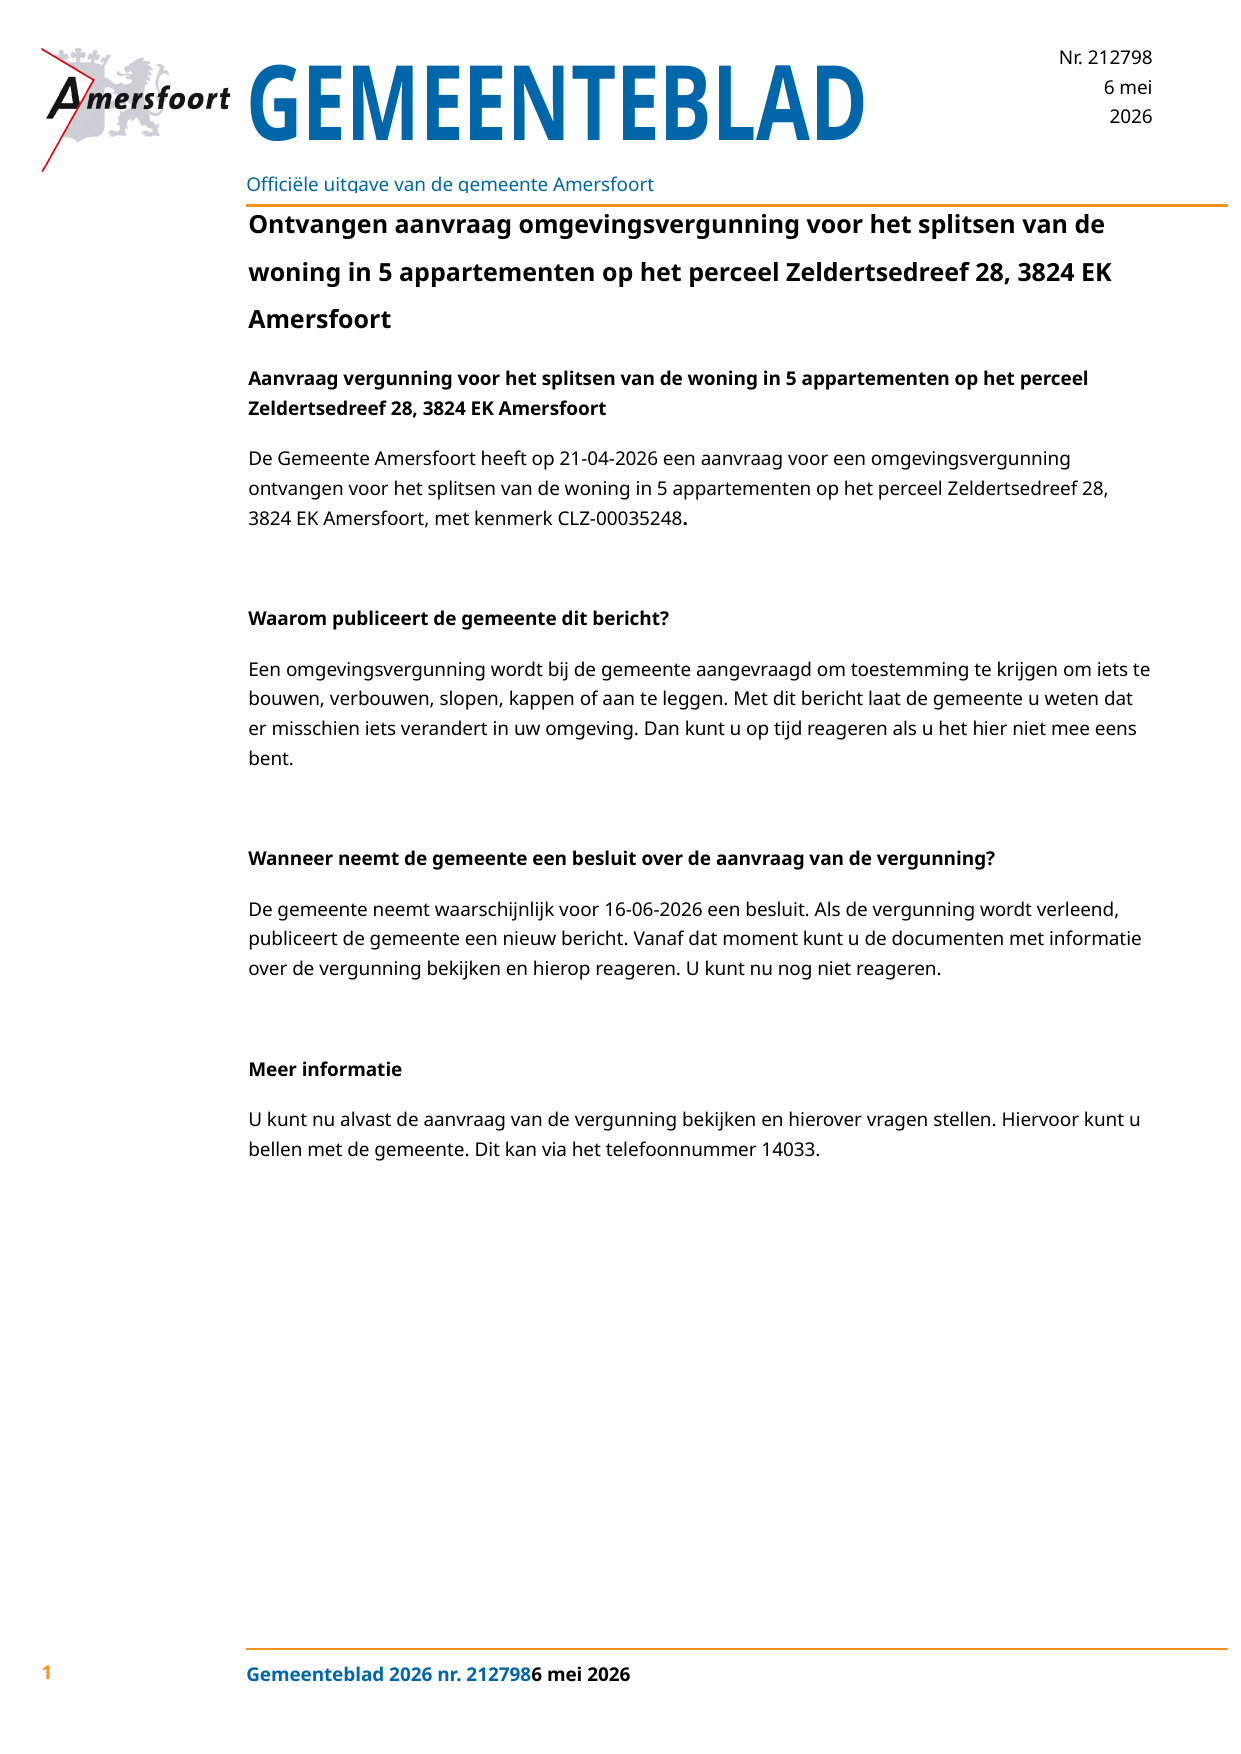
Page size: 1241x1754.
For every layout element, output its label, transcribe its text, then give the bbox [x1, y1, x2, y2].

text U kunt nu alvast de aanvraag van de vergunning bekijken en hierover vragen stellen. Hiervoor kunt u bellen met de gemeente. Dit kan via het telefoonnummer 14033. [248, 1106, 1152, 1162]
text Ontvangen aanvraag omgevingsvergunning voor het splitsen van de woning in 5 appartementen op het perceel Zeldertsedreef 28, 3824 EK Amersfoort [248, 207, 1152, 336]
text Aanvraag vergunning voor het splitsen van de woning in 5 appartementen op het perceel Zeldertsedreef 28, 3824 EK Amersfoort [248, 366, 1152, 421]
text Meer informatie [248, 1056, 1152, 1082]
text Waarom publiceert de gemeente dit bericht? [248, 606, 1152, 631]
text Wanneer neemt de gemeente een besluit over de aanvraag van de vergunning? [248, 846, 1152, 871]
text Een omgevingsvergunning wordt bij de gemeente aangevraagd om toestemming te krijgen om iets te bouwen, verbouwen, slopen, kappen of aan te leggen. Met dit bericht laat de gemeente u weten dat er misschien iets verandert in uw omgeving. Dan kunt u op tijd reageren als u het hier niet mee eens bent. [248, 656, 1152, 770]
text De gemeente neemt waarschijnlijk voor 16-06-2026 een besluit. Als de vergunning wordt verleend, publiceert de gemeente een nieuw bericht. Vanaf dat moment kunt u de documenten met informatie over de vergunning bekijken en hierop reageren. U kunt nu nog niet reageren. [248, 896, 1152, 981]
text De Gemeente Amersfoort heeft op 21-04-2026 een aanvraag voor een omgevingsvergunning ontvangen voor het splitsen van de woning in 5 appartementen op het perceel Zeldertsedreef 28, 3824 EK Amersfoort, met kenmerk CLZ-00035248. [248, 446, 1152, 530]
picture [41, 47, 231, 172]
